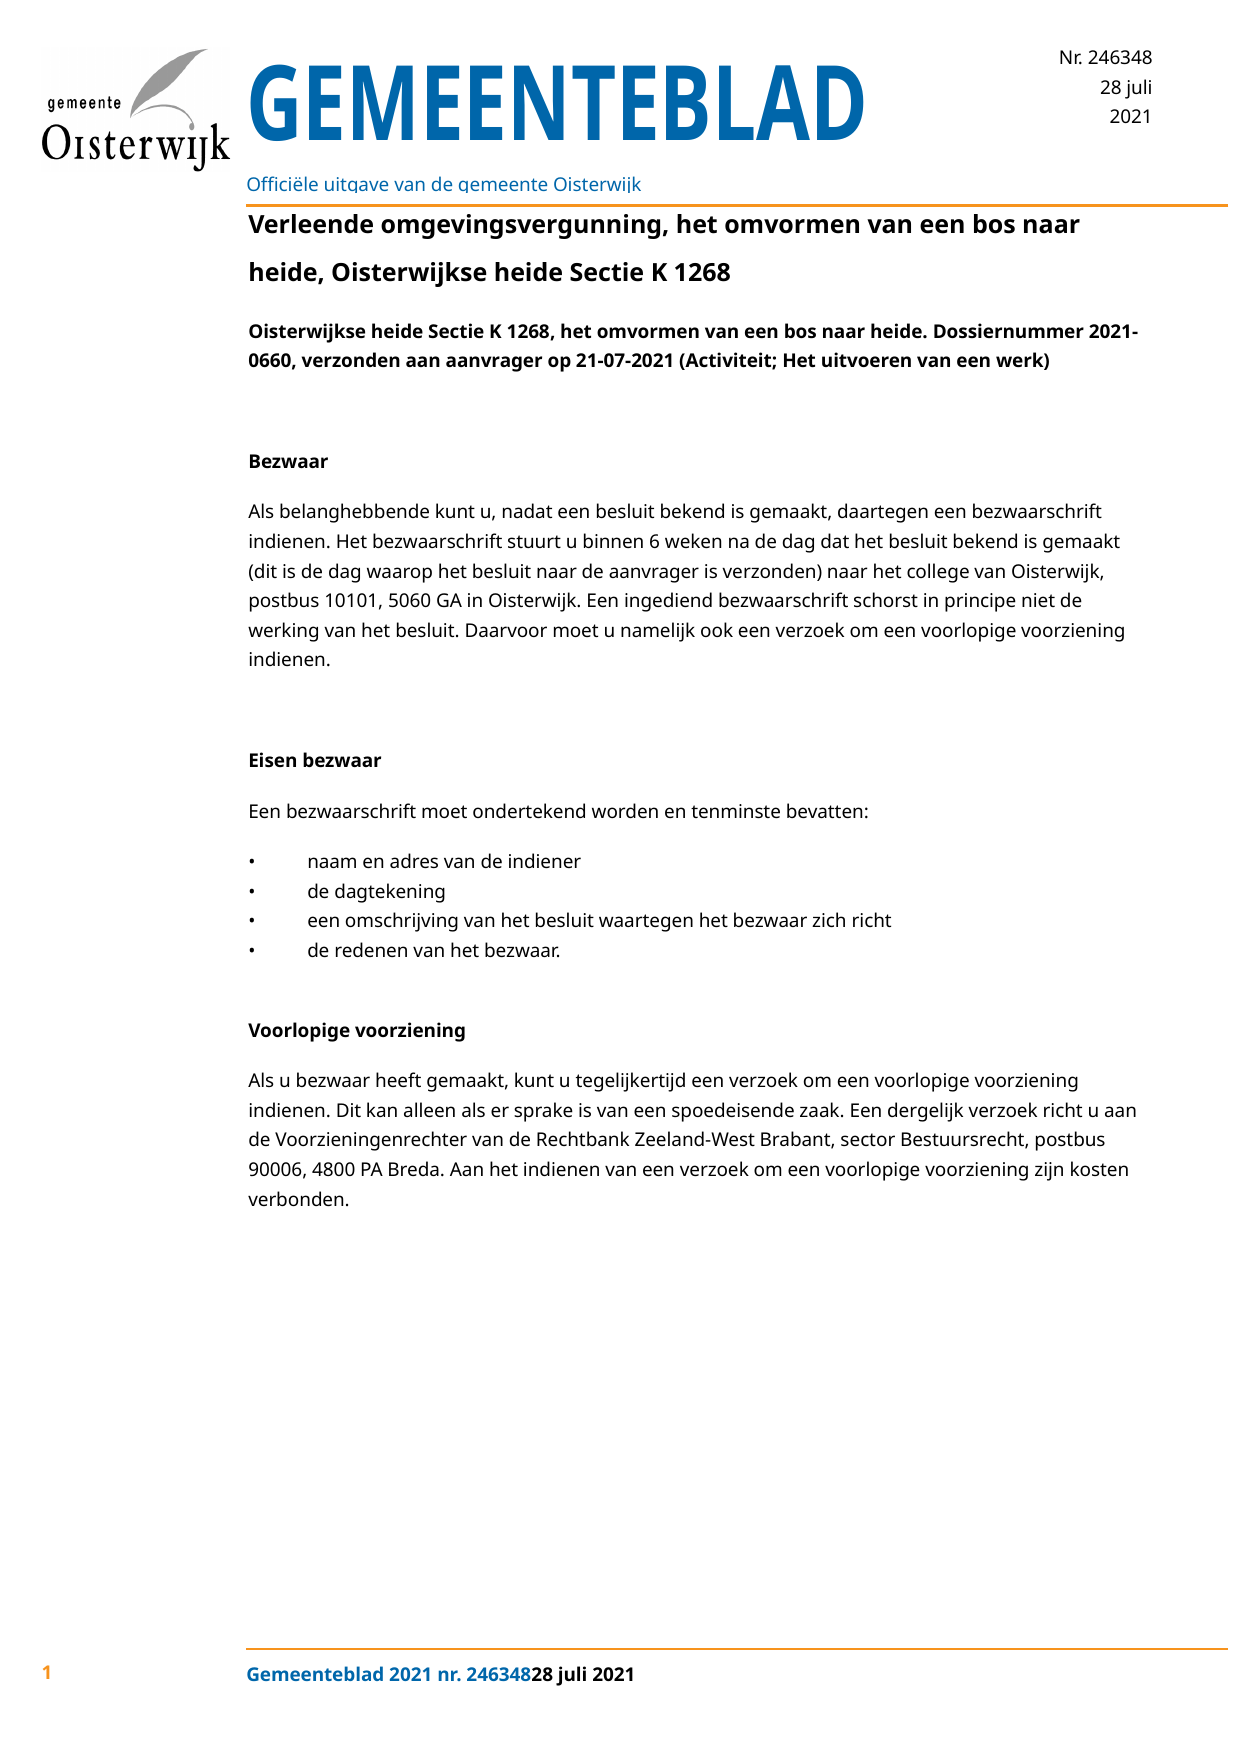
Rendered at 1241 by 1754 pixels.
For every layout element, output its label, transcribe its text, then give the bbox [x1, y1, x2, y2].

text Als u bezwaar heeft gemaakt, kunt u tegelijkertijd een verzoek om een voorlopige voorziening indienen. Dit kan alleen als er sprake is van een spoedeisende zaak. Een dergelijk verzoek richt u aan de Voorzieningenrechter van de Rechtbank Zeeland-West Brabant, sector Bestuursrecht, postbus 90006, 4800 PA Breda. Aan het indienen van een verzoek om een voorlopige voorziening zijn kosten verbonden. [248, 1067, 1152, 1212]
text Verleende omgevingsvergunning, het omvormen van een bos naar heide, Oisterwijkse heide Sectie K 1268 [248, 207, 1152, 288]
list naam en adres van de indiener [248, 848, 1152, 874]
text Als belanghebbende kunt u, nadat een besluit bekend is gemaakt, daartegen een bezwaarschrift indienen. Het bezwaarschrift stuurt u binnen 6 weken na de dag dat het besluit bekend is gemaakt (dit is de dag waarop het besluit naar de aanvrager is verzonden) naar het college van Oisterwijk, postbus 10101, 5060 GA in Oisterwijk. Een ingediend bezwaarschrift schorst in principe niet de werking van het besluit. Daarvoor moet u namelijk ook een verzoek om een voorlopige voorziening indienen. [248, 499, 1152, 672]
list de redenen van het bezwaar. [248, 937, 1152, 963]
list de dagtekening [248, 878, 1152, 904]
picture [41, 47, 231, 172]
text Voorlopige voorziening [248, 1017, 1152, 1043]
text Eisen bezwaar [248, 747, 1152, 773]
text Oisterwijkse heide Sectie K 1268, het omvormen van een bos naar heide. Dossiernummer 2021-0660, verzonden aan aanvrager op 21-07-2021 (Activiteit; Het uitvoeren van een werk) [248, 318, 1152, 373]
text Een bezwaarschrift moet ondertekend worden en tenminste bevatten: [248, 798, 1152, 824]
text Bezwaar [248, 448, 1152, 474]
list een omschrijving van het besluit waartegen het bezwaar zich richt [248, 907, 1152, 933]
